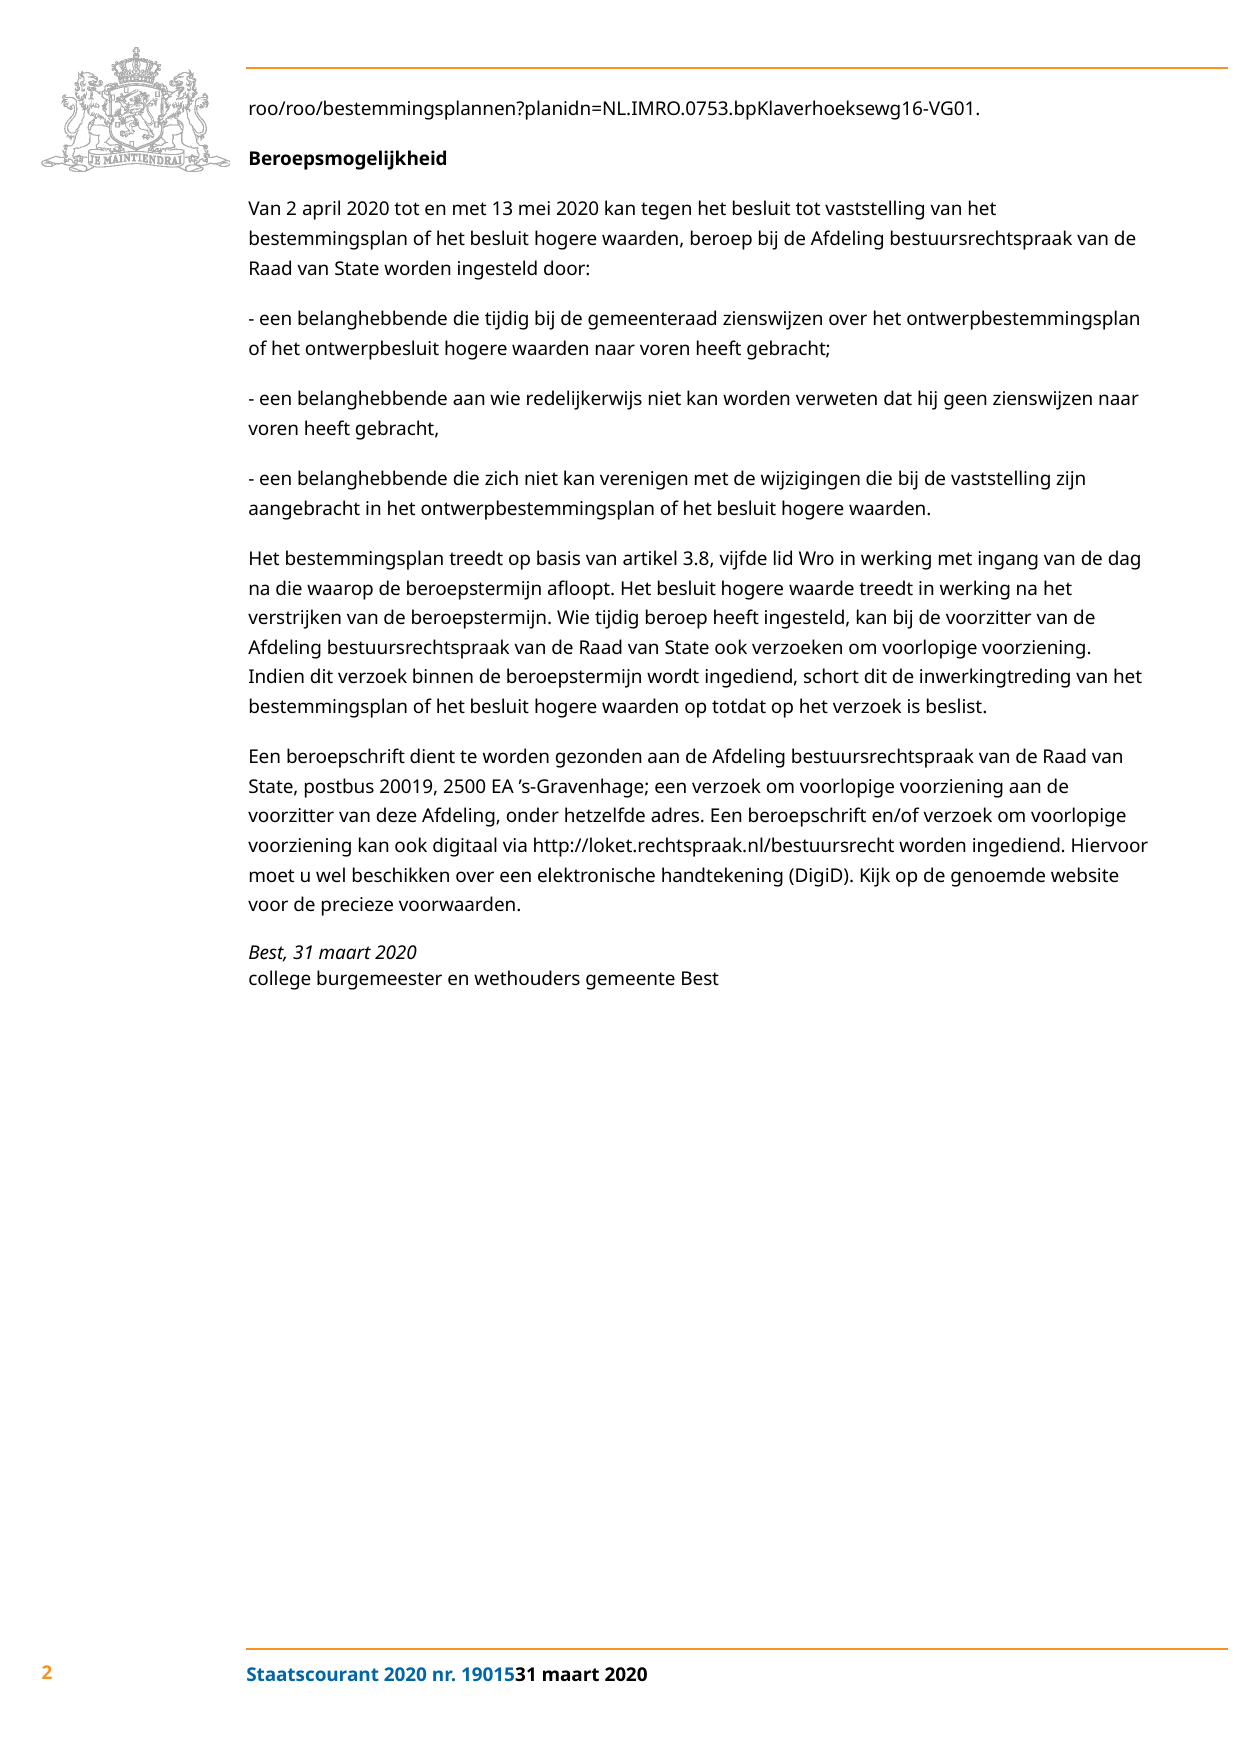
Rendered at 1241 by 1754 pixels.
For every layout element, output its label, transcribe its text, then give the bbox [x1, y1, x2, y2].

text roo/roo/bestemmingsplannen?planidn=NL.IMRO.0753.bpKlaverhoeksewg16-VG01. [248, 95, 1152, 121]
text - een belanghebbende die zich niet kan verenigen met de wijzigingen die bij de vaststelling zijn aangebracht in het ontwerpbestemmingsplan of het besluit hogere waarden. [248, 465, 1152, 521]
picture [41, 47, 231, 172]
text Een beroepschrift dient te worden gezonden aan de Afdeling bestuursrechtspraak van de Raad van State, postbus 20019, 2500 EA ’s-Gravenhage; een verzoek om voorlopige voorziening aan de voorzitter van deze Afdeling, onder hetzelfde adres. Een beroepschrift en/of verzoek om voorlopige voorziening kan ook digitaal via http://loket.rechtspraak.nl/bestuursrecht worden ingediend. Hiervoor moet u wel beschikken over een elektronische handtekening (DigiD). Kijk op de genoemde website voor de precieze voorwaarden. [248, 743, 1152, 917]
text Van 2 april 2020 tot en met 13 mei 2020 kan tegen het besluit tot vaststelling van het bestemmingsplan of het besluit hogere waarden, beroep bij de Afdeling bestuursrechtspraak van de Raad van State worden ingesteld door: [248, 196, 1152, 281]
text - een belanghebbende aan wie redelijkerwijs niet kan worden verweten dat hij geen zienswijzen naar voren heeft gebracht, [248, 385, 1152, 441]
text Het bestemmingsplan treedt op basis van artikel 3.8, vijfde lid Wro in werking met ingang van de dag na die waarop de beroepstermijn afloopt. Het besluit hogere waarde treedt in werking na het verstrijken van de beroepstermijn. Wie tijdig beroep heeft ingesteld, kan bij de voorzitter van de Afdeling bestuursrechtspraak van de Raad van State ook verzoeken om voorlopige voorziening. Indien dit verzoek binnen de beroepstermijn wordt ingediend, schort dit de inwerkingtreding van het bestemmingsplan of het besluit hogere waarden op totdat op het verzoek is beslist. [248, 545, 1152, 719]
text college burgemeester en wethouders gemeente Best [248, 965, 1152, 991]
text Beroepsmogelijkheid [248, 145, 1152, 171]
text Best, 31 maart 2020 [248, 939, 1152, 965]
text - een belanghebbende die tijdig bij de gemeenteraad zienswijzen over het ontwerpbestemmingsplan of het ontwerpbesluit hogere waarden naar voren heeft gebracht; [248, 305, 1152, 361]
